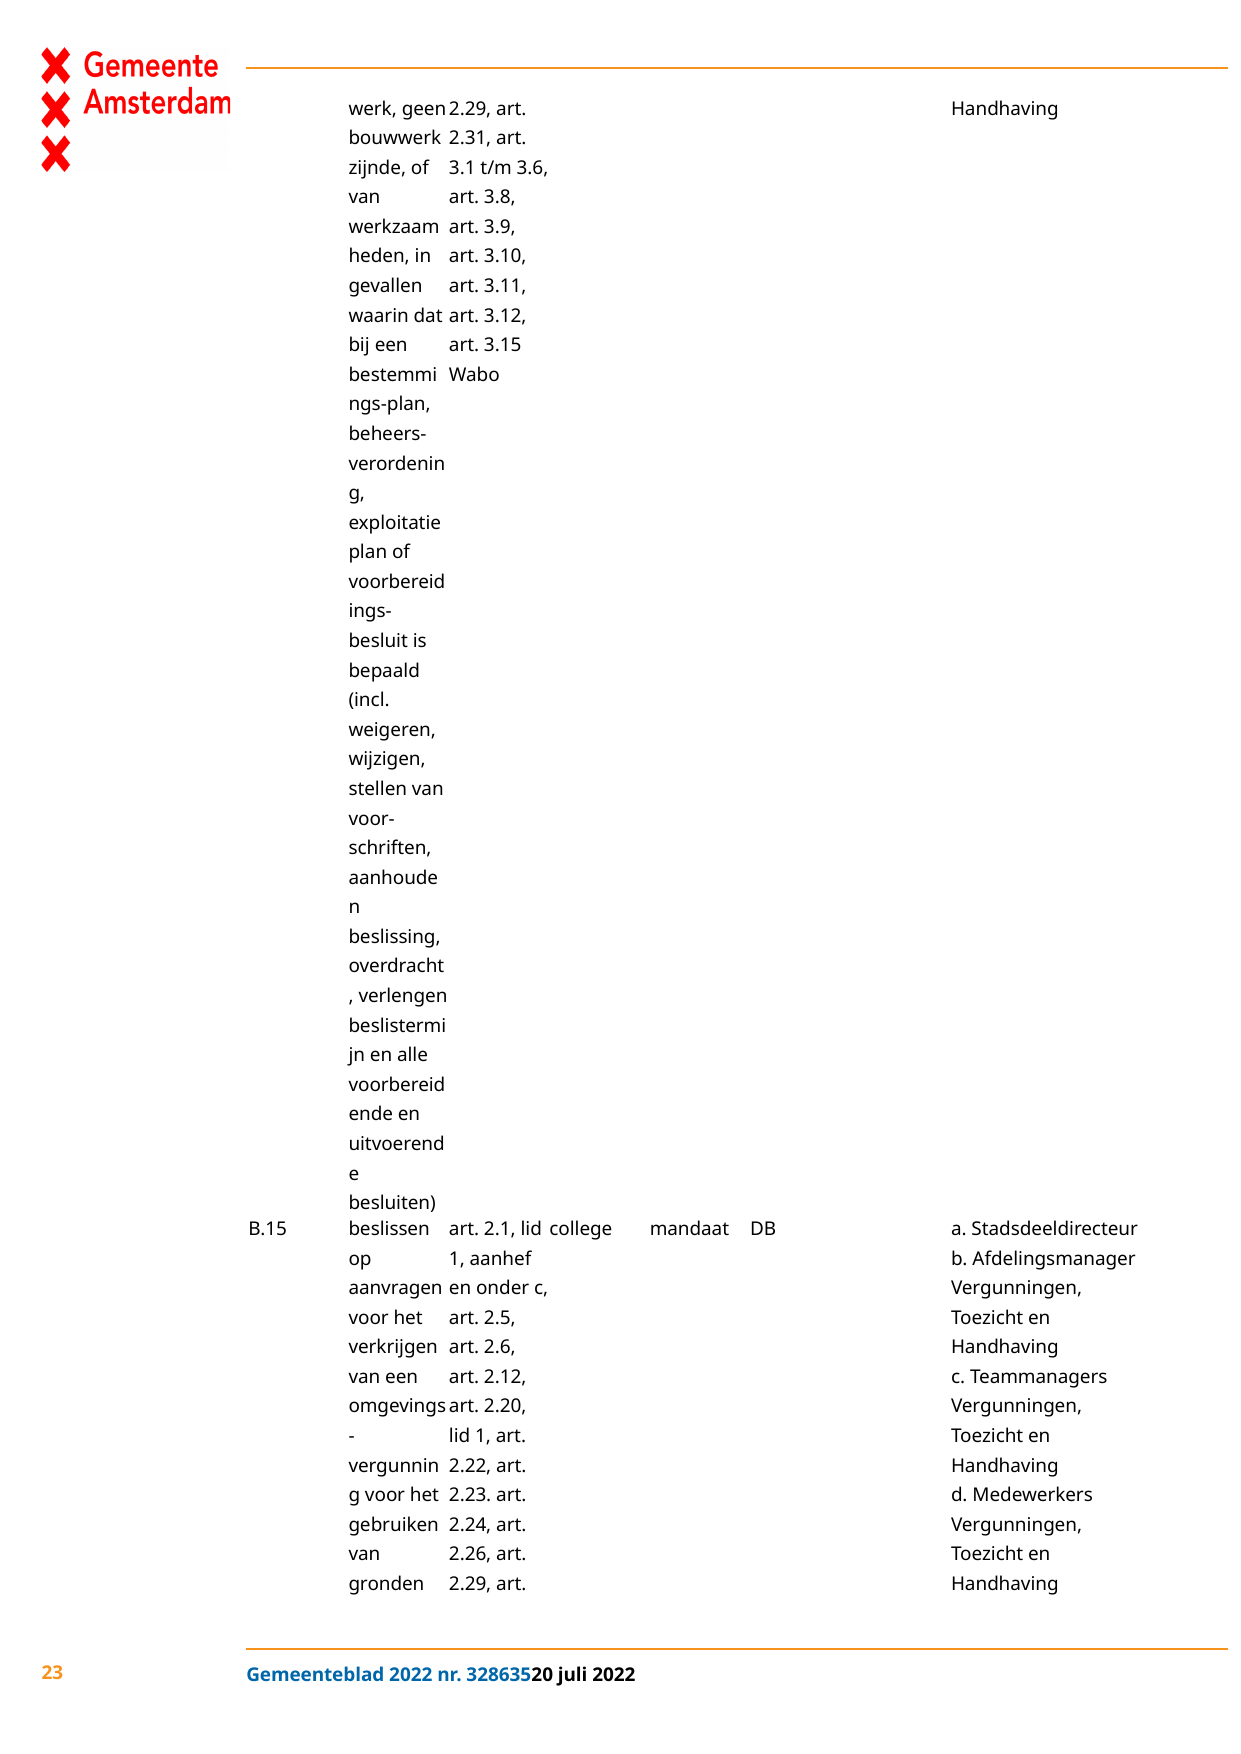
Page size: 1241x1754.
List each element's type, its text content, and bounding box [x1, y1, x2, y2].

table_cell a. Stadsdeeldirecteur b. Afdelingsmanager Vergunningen, Toezicht en Handhaving c. Teammanagers Vergunningen, Toezicht en Handhaving d. Medewerkers Vergunningen, Toezicht en Handhaving [951, 1215, 1152, 1596]
table_cell [850, 95, 951, 1215]
table_cell [750, 95, 850, 1215]
table_cell Handhaving [951, 95, 1152, 1215]
table_cell [549, 95, 649, 1215]
table_cell mandaat [650, 1215, 750, 1596]
picture [41, 47, 231, 172]
table_cell werk, geen bouwwerk zijnde, of van werkzaamheden, in gevallen waarin dat bij een bestemmings-plan, beheers-verordening, exploitatieplan of voorbereidings-besluit is bepaald (incl. weigeren, wijzigen, stellen van voor-schriften, aanhouden beslissing, overdracht, verlengen beslistermijn en alle voorbereidende en uitvoerende besluiten) [348, 95, 449, 1215]
table_cell [850, 1215, 951, 1596]
table_cell [248, 95, 348, 1215]
table_cell art. 2.1, lid 1, aanhef en onder c, art. 2.5, art. 2.6, art. 2.12, art. 2.20, lid 1, art. 2.22, art. 2.23. art. 2.24, art. 2.26, art. 2.29, art. [449, 1215, 549, 1596]
table_cell college [549, 1215, 649, 1596]
table_cell B.15 [248, 1215, 348, 1596]
table_cell [650, 95, 750, 1215]
table_cell DB [750, 1215, 850, 1596]
table_cell 2.29, art. 2.31, art. 3.1 t/m 3.6, art. 3.8, art. 3.9, art. 3.10, art. 3.11, art. 3.12, art. 3.15 Wabo [449, 95, 549, 1215]
table_cell beslissen op aanvragen voor het verkrijgen van een omgevings-vergunning voor het gebruiken van gronden [348, 1215, 449, 1596]
